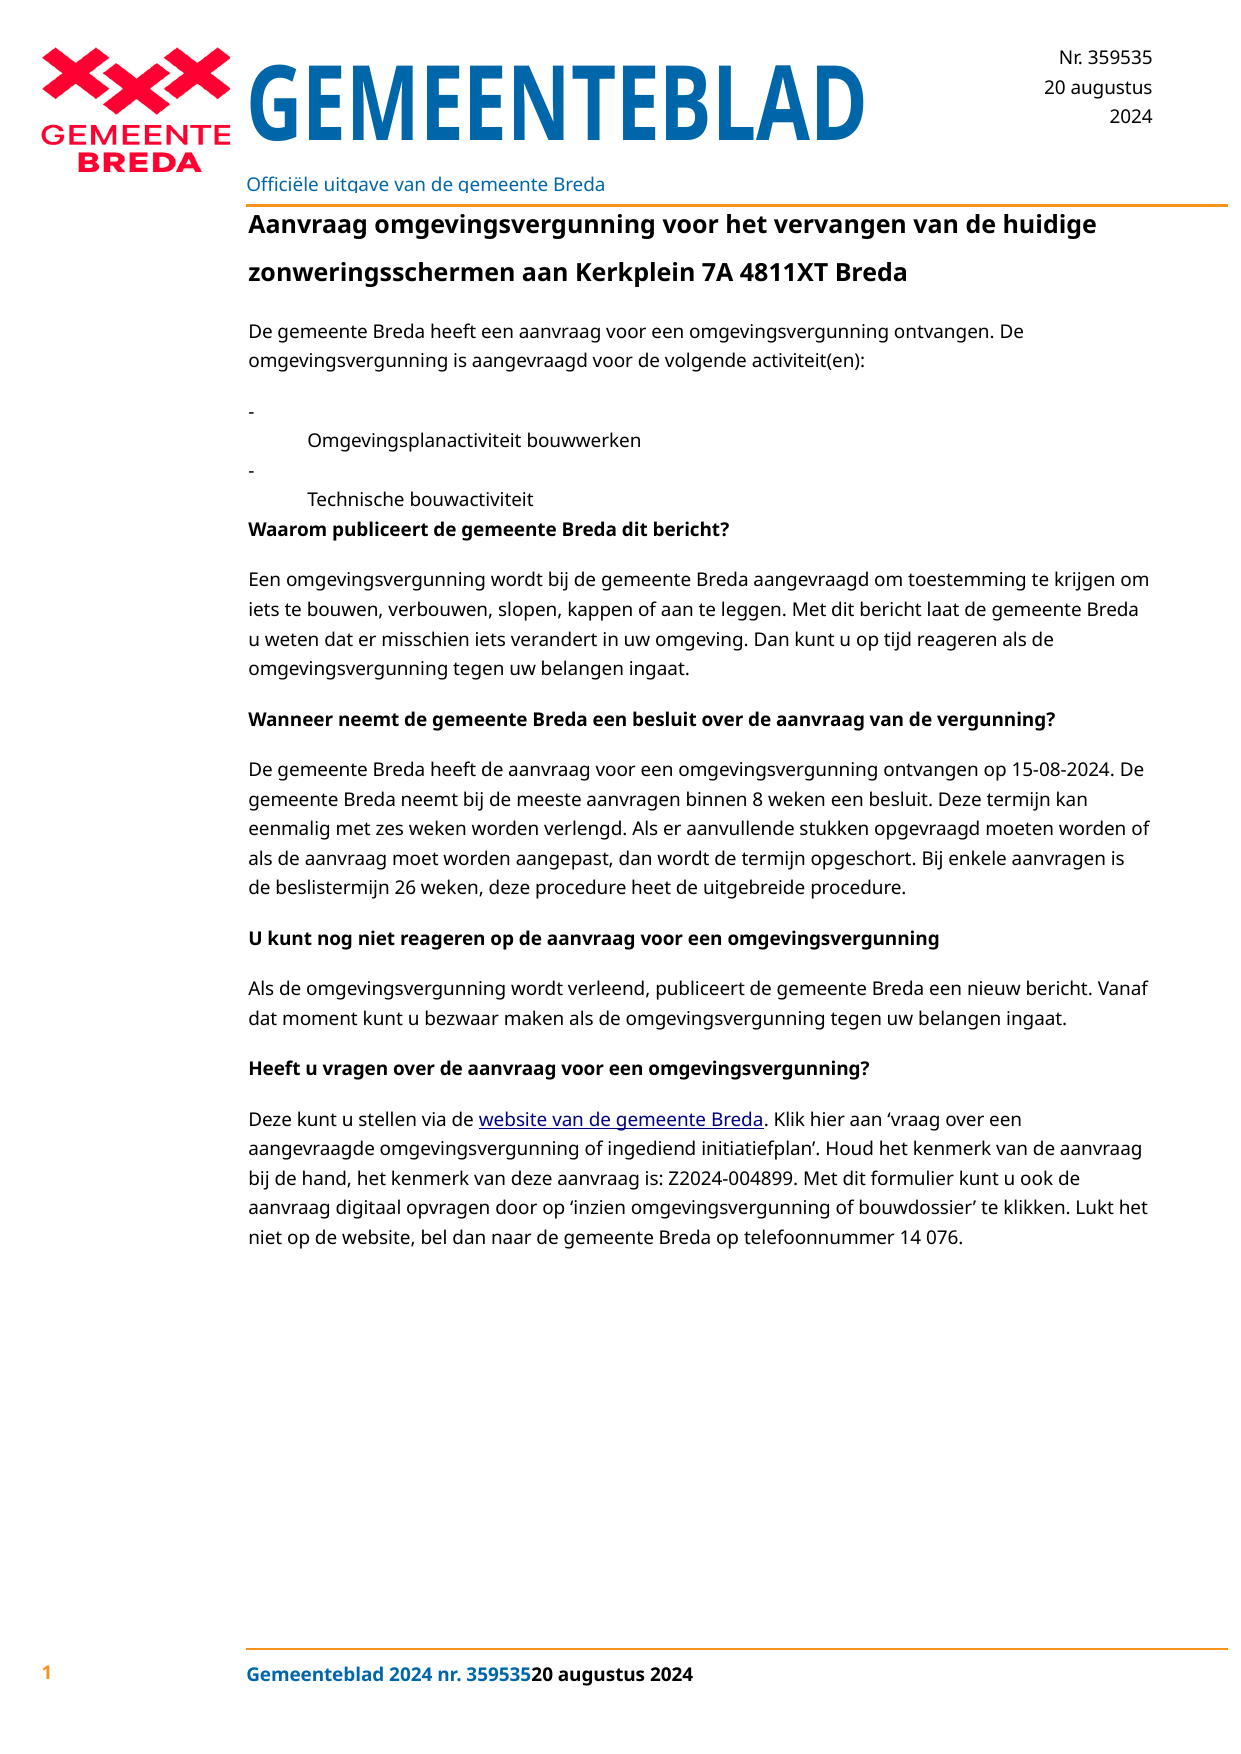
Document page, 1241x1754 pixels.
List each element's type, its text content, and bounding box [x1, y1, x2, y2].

list Technische bouwactiviteit [248, 487, 1152, 512]
text Aanvraag omgevingsvergunning voor het vervangen van de huidige zonweringsschermen aan Kerkplein 7A 4811XT Breda [248, 207, 1152, 288]
text Wanneer neemt de gemeente Breda een besluit over de aanvraag van de vergunning? [248, 706, 1152, 732]
text De gemeente Breda heeft de aanvraag voor een omgevingsvergunning ontvangen op 15-08-2024. De gemeente Breda neemt bij de meeste aanvragen binnen 8 weken een besluit. Deze termijn kan eenmalig met zes weken worden verlengd. Als er aanvullende stukken opgevraagd moeten worden of als de aanvraag moet worden aangepast, dan wordt de termijn opgeschort. Bij enkele aanvragen is de beslistermijn 26 weken, deze procedure heet de uitgebreide procedure. [248, 756, 1152, 900]
text Heeft u vragen over de aanvraag voor een omgevingsvergunning? [248, 1055, 1152, 1081]
text De gemeente Breda heeft een aanvraag voor een omgevingsvergunning ontvangen. De omgevingsvergunning is aangevraagd voor de volgende activiteit(en): [248, 318, 1152, 373]
picture [41, 47, 231, 172]
list Omgevingsplanactiviteit bouwwerken [248, 427, 1152, 453]
text Waarom publiceert de gemeente Breda dit bericht? [248, 516, 1152, 542]
text Als de omgevingsvergunning wordt verleend, publiceert de gemeente Breda een nieuw bericht. Vanaf dat moment kunt u bezwaar maken als de omgevingsvergunning tegen uw belangen ingaat. [248, 975, 1152, 1031]
text Een omgevingsvergunning wordt bij de gemeente Breda aangevraagd om toestemming te krijgen om iets te bouwen, verbouwen, slopen, kappen of aan te leggen. Met dit bericht laat de gemeente Breda u weten dat er misschien iets verandert in uw omgeving. Dan kunt u op tijd reageren als de omgevingsvergunning tegen uw belangen ingaat. [248, 567, 1152, 681]
text Deze kunt u stellen via de website van de gemeente Breda. Klik hier aan ‘vraag over een aangevraagde omgevingsvergunning of ingediend initiatiefplan’. Houd het kenmerk van de aanvraag bij de hand, het kenmerk van deze aanvraag is: Z2024-004899. Met dit formulier kunt u ook de aanvraag digitaal opvragen door op ‘inzien omgevingsvergunning of bouwdossier’ te klikken. Lukt het niet op de website, bel dan naar de gemeente Breda op telefoonnummer 14 076. [248, 1106, 1152, 1250]
text U kunt nog niet reageren op de aanvraag voor een omgevingsvergunning [248, 925, 1152, 951]
